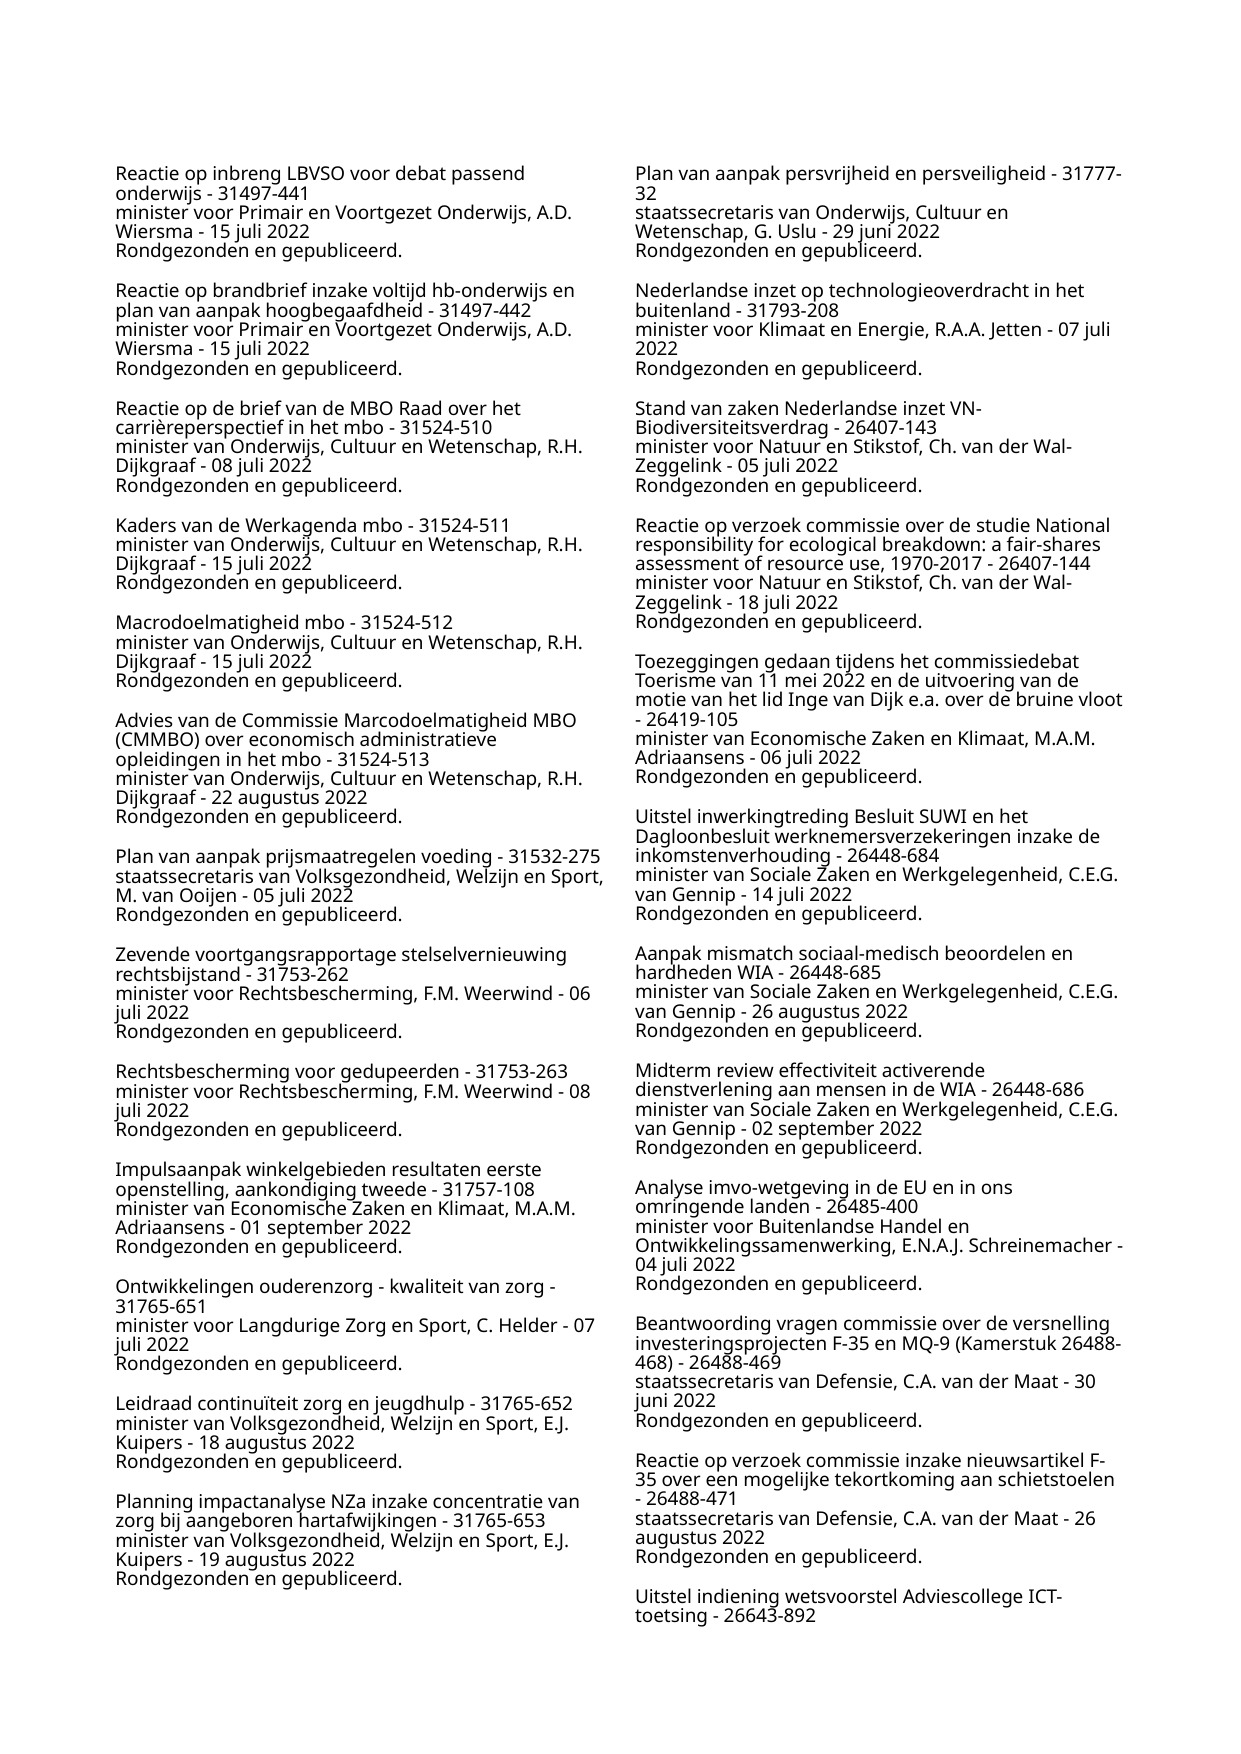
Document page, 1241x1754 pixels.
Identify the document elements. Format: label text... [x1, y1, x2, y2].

text Rondgezonden en gepubliceerd. [115, 477, 605, 496]
text Toezeggingen gedaan tijdens het commissiedebat Toerisme van 11 mei 2022 en de uitvoering van de motie van het lid Inge van Dijk e.a. over de bruine vloot - 26419-105 [635, 653, 1125, 730]
text Rondgezonden en gepubliceerd. [635, 359, 1125, 379]
text Ontwikkelingen ouderenzorg - kwaliteit van zorg - 31765-651 [115, 1278, 605, 1317]
text Nederlandse inzet op technologieoverdracht in het buitenland - 31793-208 [635, 282, 1125, 321]
text Zevende voortgangsrapportage stelselvernieuwing rechtsbijstand - 31753-262 [115, 946, 605, 985]
text Midterm review effectiviteit activerende dienstverlening aan mensen in de WIA - 26448-686 [635, 1062, 1125, 1101]
text minister van Sociale Zaken en Werkgelegenheid, C.E.G. van Gennip - 26 augustus 2022 [635, 983, 1125, 1022]
text Rondgezonden en gepubliceerd. [115, 672, 605, 691]
text Planning impactanalyse NZa inzake concentratie van zorg bij aangeboren hartafwijkingen - 31765-653 [115, 1493, 605, 1532]
text Leidraad continuïteit zorg en jeugdhulp - 31765-652 [115, 1395, 605, 1415]
text Advies van de Commissie Marcodoelmatigheid MBO (CMMBO) over economisch administratieve opleidingen in het mbo - 31524-513 [115, 712, 605, 770]
text Reactie op brandbrief inzake voltijd hb-onderwijs en plan van aanpak hoogbegaafdheid - 31497-442 [115, 282, 605, 321]
text staatssecretaris van Defensie, C.A. van der Maat - 30 juni 2022 [635, 1373, 1125, 1412]
text Rondgezonden en gepubliceerd. [115, 242, 605, 262]
text minister van Sociale Zaken en Werkgelegenheid, C.E.G. van Gennip - 14 juli 2022 [635, 866, 1125, 905]
text minister van Sociale Zaken en Werkgelegenheid, C.E.G. van Gennip - 02 september 2022 [635, 1101, 1125, 1139]
text Plan van aanpak prijsmaatregelen voeding - 31532-275 [115, 848, 605, 868]
text Beantwoording vragen commissie over de versnelling investeringsprojecten F-35 en MQ-9 (Kamerstuk 26488-468) - 26488-469 [635, 1315, 1125, 1373]
text Rondgezonden en gepubliceerd. [115, 574, 605, 594]
text minister voor Rechtsbescherming, F.M. Weerwind - 08 juli 2022 [115, 1083, 605, 1121]
text Rechtsbescherming voor gedupeerden - 31753-263 [115, 1063, 605, 1083]
text Rondgezonden en gepubliceerd. [635, 1548, 1125, 1567]
text Rondgezonden en gepubliceerd. [115, 1121, 605, 1141]
text minister voor Natuur en Stikstof, Ch. van der Wal-Zeggelink - 05 juli 2022 [635, 438, 1125, 477]
text Rondgezonden en gepubliceerd. [635, 242, 1125, 262]
text minister van Economische Zaken en Klimaat, M.A.M. Adriaansens - 06 juli 2022 [635, 730, 1125, 768]
text Rondgezonden en gepubliceerd. [635, 477, 1125, 496]
text minister voor Langdurige Zorg en Sport, C. Helder - 07 juli 2022 [115, 1317, 605, 1355]
text Rondgezonden en gepubliceerd. [115, 1355, 605, 1375]
text Impulsaanpak winkelgebieden resultaten eerste openstelling, aankondiging tweede - 31757-108 [115, 1161, 605, 1200]
text minister voor Klimaat en Energie, R.A.A. Jetten - 07 juli 2022 [635, 321, 1125, 359]
text minister van Onderwijs, Cultuur en Wetenschap, R.H. Dijkgraaf - 15 juli 2022 [115, 536, 605, 574]
text Rondgezonden en gepubliceerd. [115, 359, 605, 379]
text minister van Volksgezondheid, Welzijn en Sport, E.J. Kuipers - 18 augustus 2022 [115, 1415, 605, 1453]
text staatssecretaris van Volksgezondheid, Welzijn en Sport, M. van Ooijen - 05 juli 2022 [115, 868, 605, 906]
text Reactie op verzoek commissie over de studie National responsibility for ecological breakdown: a fair-shares assessment of resource use, 1970-2017 - 26407-144 [635, 517, 1125, 574]
text minister van Onderwijs, Cultuur en Wetenschap, R.H. Dijkgraaf - 15 juli 2022 [115, 634, 605, 672]
text Rondgezonden en gepubliceerd. [115, 1570, 605, 1589]
text Rondgezonden en gepubliceerd. [115, 1023, 605, 1043]
text Stand van zaken Nederlandse inzet VN-Biodiversiteitsverdrag - 26407-143 [635, 399, 1125, 438]
text Reactie op verzoek commissie inzake nieuwsartikel F-35 over een mogelijke tekortkoming aan schietstoelen - 26488-471 [635, 1452, 1125, 1509]
text minister van Volksgezondheid, Welzijn en Sport, E.J. Kuipers - 19 augustus 2022 [115, 1532, 605, 1570]
text Uitstel inwerkingtreding Besluit SUWI en het Dagloonbesluit werknemersverzekeringen inzake de inkomstenverhouding - 26448-684 [635, 808, 1125, 866]
text Rondgezonden en gepubliceerd. [115, 808, 605, 828]
text Reactie op de brief van de MBO Raad over het carrièreperspectief in het mbo - 31524-510 [115, 399, 605, 438]
text minister voor Buitenlandse Handel en Ontwikkelingssamenwerking, E.N.A.J. Schreinemacher - 04 juli 2022 [635, 1218, 1125, 1275]
text Macrodoelmatigheid mbo - 31524-512 [115, 614, 605, 634]
text Rondgezonden en gepubliceerd. [115, 1238, 605, 1258]
text minister voor Natuur en Stikstof, Ch. van der Wal-Zeggelink - 18 juli 2022 [635, 574, 1125, 613]
text Analyse imvo-wetgeving in de EU en in ons omringende landen - 26485-400 [635, 1179, 1125, 1218]
text minister voor Rechtsbescherming, F.M. Weerwind - 06 juli 2022 [115, 985, 605, 1023]
text staatssecretaris van Defensie, C.A. van der Maat - 26 augustus 2022 [635, 1509, 1125, 1548]
text Aanpak mismatch sociaal-medisch beoordelen en hardheden WIA - 26448-685 [635, 945, 1125, 983]
text Rondgezonden en gepubliceerd. [635, 1412, 1125, 1431]
text Rondgezonden en gepubliceerd. [635, 1022, 1125, 1041]
text minister voor Primair en Voortgezet Onderwijs, A.D. Wiersma - 15 juli 2022 [115, 204, 605, 242]
text Kaders van de Werkagenda mbo - 31524-511 [115, 517, 605, 536]
text Rondgezonden en gepubliceerd. [635, 1139, 1125, 1158]
text Rondgezonden en gepubliceerd. [115, 906, 605, 926]
text minister van Onderwijs, Cultuur en Wetenschap, R.H. Dijkgraaf - 22 augustus 2022 [115, 770, 605, 808]
text Plan van aanpak persvrijheid en persveiligheid - 31777-32 [635, 165, 1125, 204]
text Rondgezonden en gepubliceerd. [635, 768, 1125, 788]
text Rondgezonden en gepubliceerd. [635, 613, 1125, 632]
text Rondgezonden en gepubliceerd. [635, 905, 1125, 924]
text Rondgezonden en gepubliceerd. [115, 1453, 605, 1472]
text Rondgezonden en gepubliceerd. [635, 1275, 1125, 1295]
text staatssecretaris van Onderwijs, Cultuur en Wetenschap, G. Uslu - 29 juni 2022 [635, 204, 1125, 242]
text minister van Economische Zaken en Klimaat, M.A.M. Adriaansens - 01 september 2022 [115, 1200, 605, 1238]
text minister voor Primair en Voortgezet Onderwijs, A.D. Wiersma - 15 juli 2022 [115, 321, 605, 359]
text Uitstel indiening wetsvoorstel Adviescollege ICT-toetsing - 26643-892 [635, 1588, 1125, 1627]
text minister van Onderwijs, Cultuur en Wetenschap, R.H. Dijkgraaf - 08 juli 2022 [115, 438, 605, 477]
text Reactie op inbreng LBVSO voor debat passend onderwijs - 31497-441 [115, 165, 605, 204]
